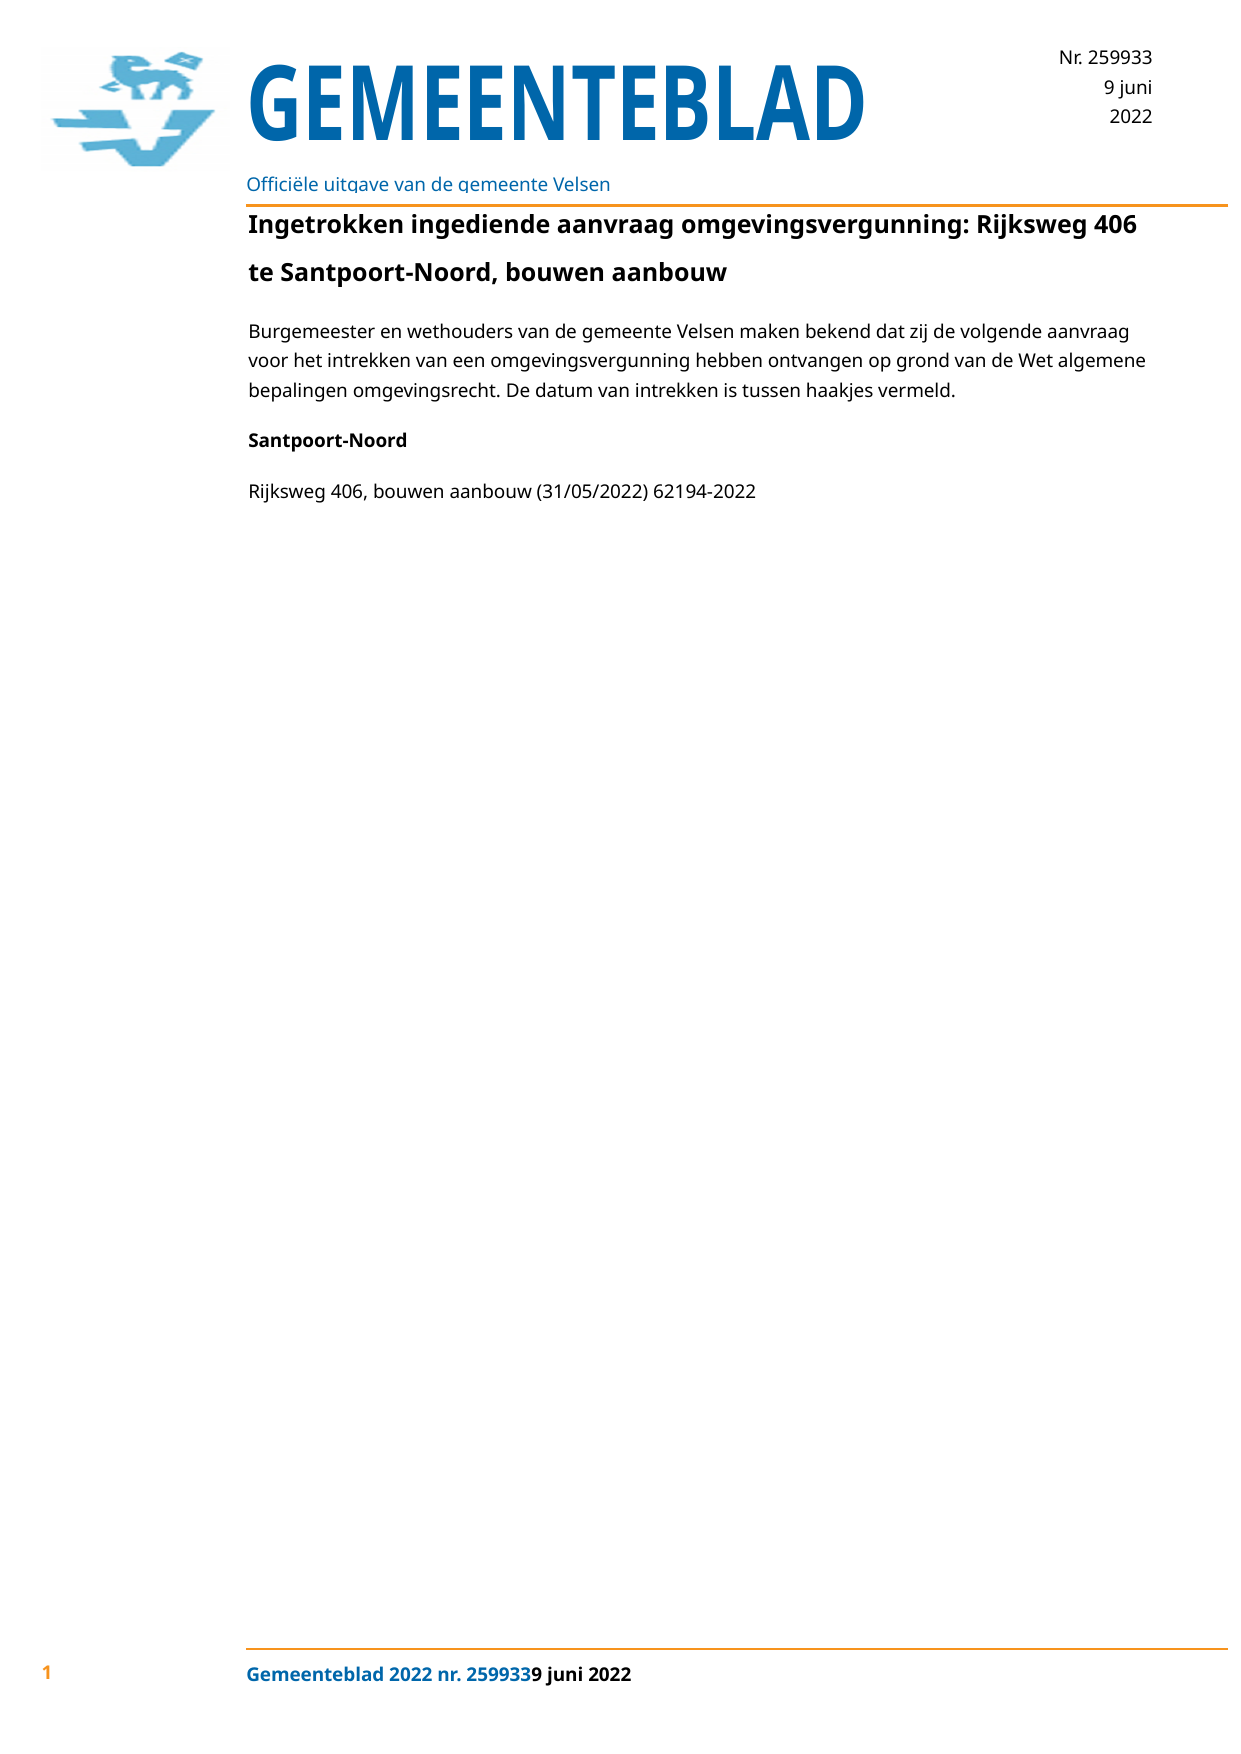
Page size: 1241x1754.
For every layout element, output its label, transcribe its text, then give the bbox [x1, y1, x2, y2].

text Ingetrokken ingediende aanvraag omgevingsvergunning: Rijksweg 406 te Santpoort-Noord, bouwen aanbouw [248, 207, 1152, 288]
picture [41, 47, 231, 172]
text Santpoort-Noord [248, 427, 1152, 453]
text Burgemeester en wethouders van de gemeente Velsen maken bekend dat zij de volgende aanvraag voor het intrekken van een omgevingsvergunning hebben ontvangen op grond van de Wet algemene bepalingen omgevingsrecht. De datum van intrekken is tussen haakjes vermeld. [248, 318, 1152, 403]
text Rijksweg 406, bouwen aanbouw (31/05/2022) 62194-2022 [248, 478, 1152, 504]
